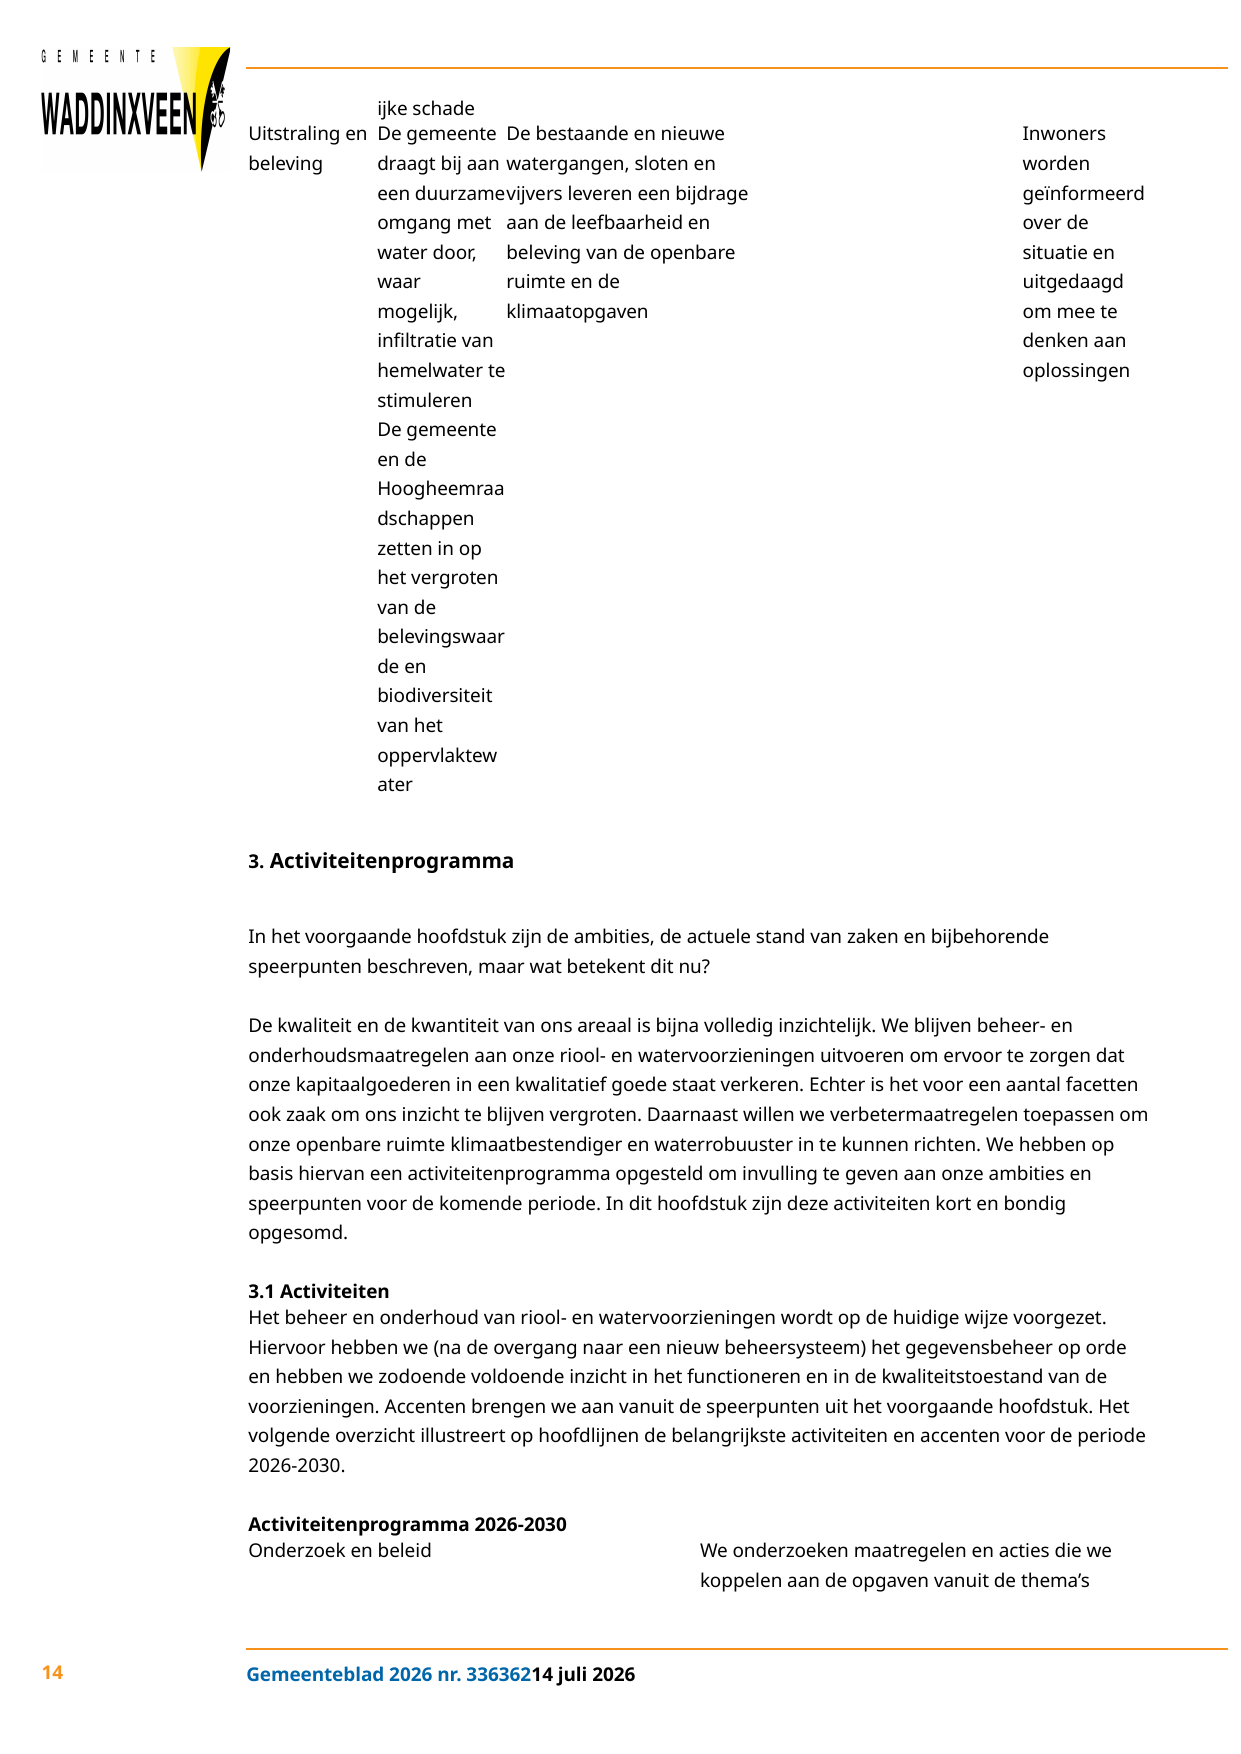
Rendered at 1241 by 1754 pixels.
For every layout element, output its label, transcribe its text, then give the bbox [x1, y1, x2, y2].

text 3.1 Activiteiten [248, 1279, 1152, 1304]
table_cell [506, 95, 635, 121]
table_cell De gemeente draagt bij aan een duurzame omgang met water door, waar mogelijk, infiltratie van hemelwater te stimuleren De gemeente en de Hoogheemraadschappen zetten in op het vergroten van de belevingswaarde en biodiversiteit van het oppervlaktewater [377, 121, 506, 797]
table_cell [764, 95, 893, 121]
table_cell [635, 95, 764, 121]
table_cell We onderzoeken maatregelen en acties die we koppelen aan de opgaven vanuit de thema’s [700, 1537, 1152, 1593]
table_cell Onderzoek en beleid [248, 1537, 700, 1593]
text Het beheer en onderhoud van riool- en watervoorzieningen wordt op de huidige wijze voorgezet. Hiervoor hebben we (na de overgang naar een nieuw beheersysteem) het gegevensbeheer op orde en hebben we zodoende voldoende inzicht in het functioneren en in de kwaliteitstoestand van de voorzieningen. Accenten brengen we aan vanuit de speerpunten uit het voorgaande hoofdstuk. Het volgende overzicht illustreert op hoofdlijnen de belangrijkste activiteiten en accenten voor de periode 2026-2030. [248, 1304, 1152, 1478]
table_cell Uitstraling en beleving [248, 121, 377, 797]
table_cell [248, 95, 377, 121]
table_cell [1023, 95, 1152, 121]
table_cell [894, 95, 1022, 121]
table_cell Inwoners worden geïnformeerd over de situatie en uitgedaagd om mee te denken aan oplossingen [1023, 121, 1152, 797]
text 3. Activiteitenprogramma [248, 846, 1152, 874]
table_cell [764, 121, 893, 797]
table_header Activiteitenprogramma 2026-2030 [248, 1512, 1152, 1537]
text In het voorgaande hoofdstuk zijn de ambities, de actuele stand van zaken en bijbehorende speerpunten beschreven, maar wat betekent dit nu? [248, 924, 1152, 979]
table_cell ijke schade [377, 95, 506, 121]
text De kwaliteit en de kwantiteit van ons areaal is bijna volledig inzichtelijk. We blijven beheer- en onderhoudsmaatregelen aan onze riool- en watervoorzieningen uitvoeren om ervoor te zorgen dat onze kapitaalgoederen in een kwalitatief goede staat verkeren. Echter is het voor een aantal facetten ook zaak om ons inzicht te blijven vergroten. Daarnaast willen we verbetermaatregelen toepassen om onze openbare ruimte klimaatbestendiger en waterrobuuster in te kunnen richten. We hebben op basis hiervan een activiteitenprogramma opgesteld om invulling te geven aan onze ambities en speerpunten voor de komende periode. In dit hoofdstuk zijn deze activiteiten kort en bondig opgesomd. [248, 1012, 1152, 1245]
table_cell [894, 121, 1022, 797]
table_cell De bestaande en nieuwe watergangen, sloten en vijvers leveren een bijdrage aan de leefbaarheid en beleving van de openbare ruimte en de klimaatopgaven [506, 121, 764, 797]
picture [41, 47, 231, 172]
